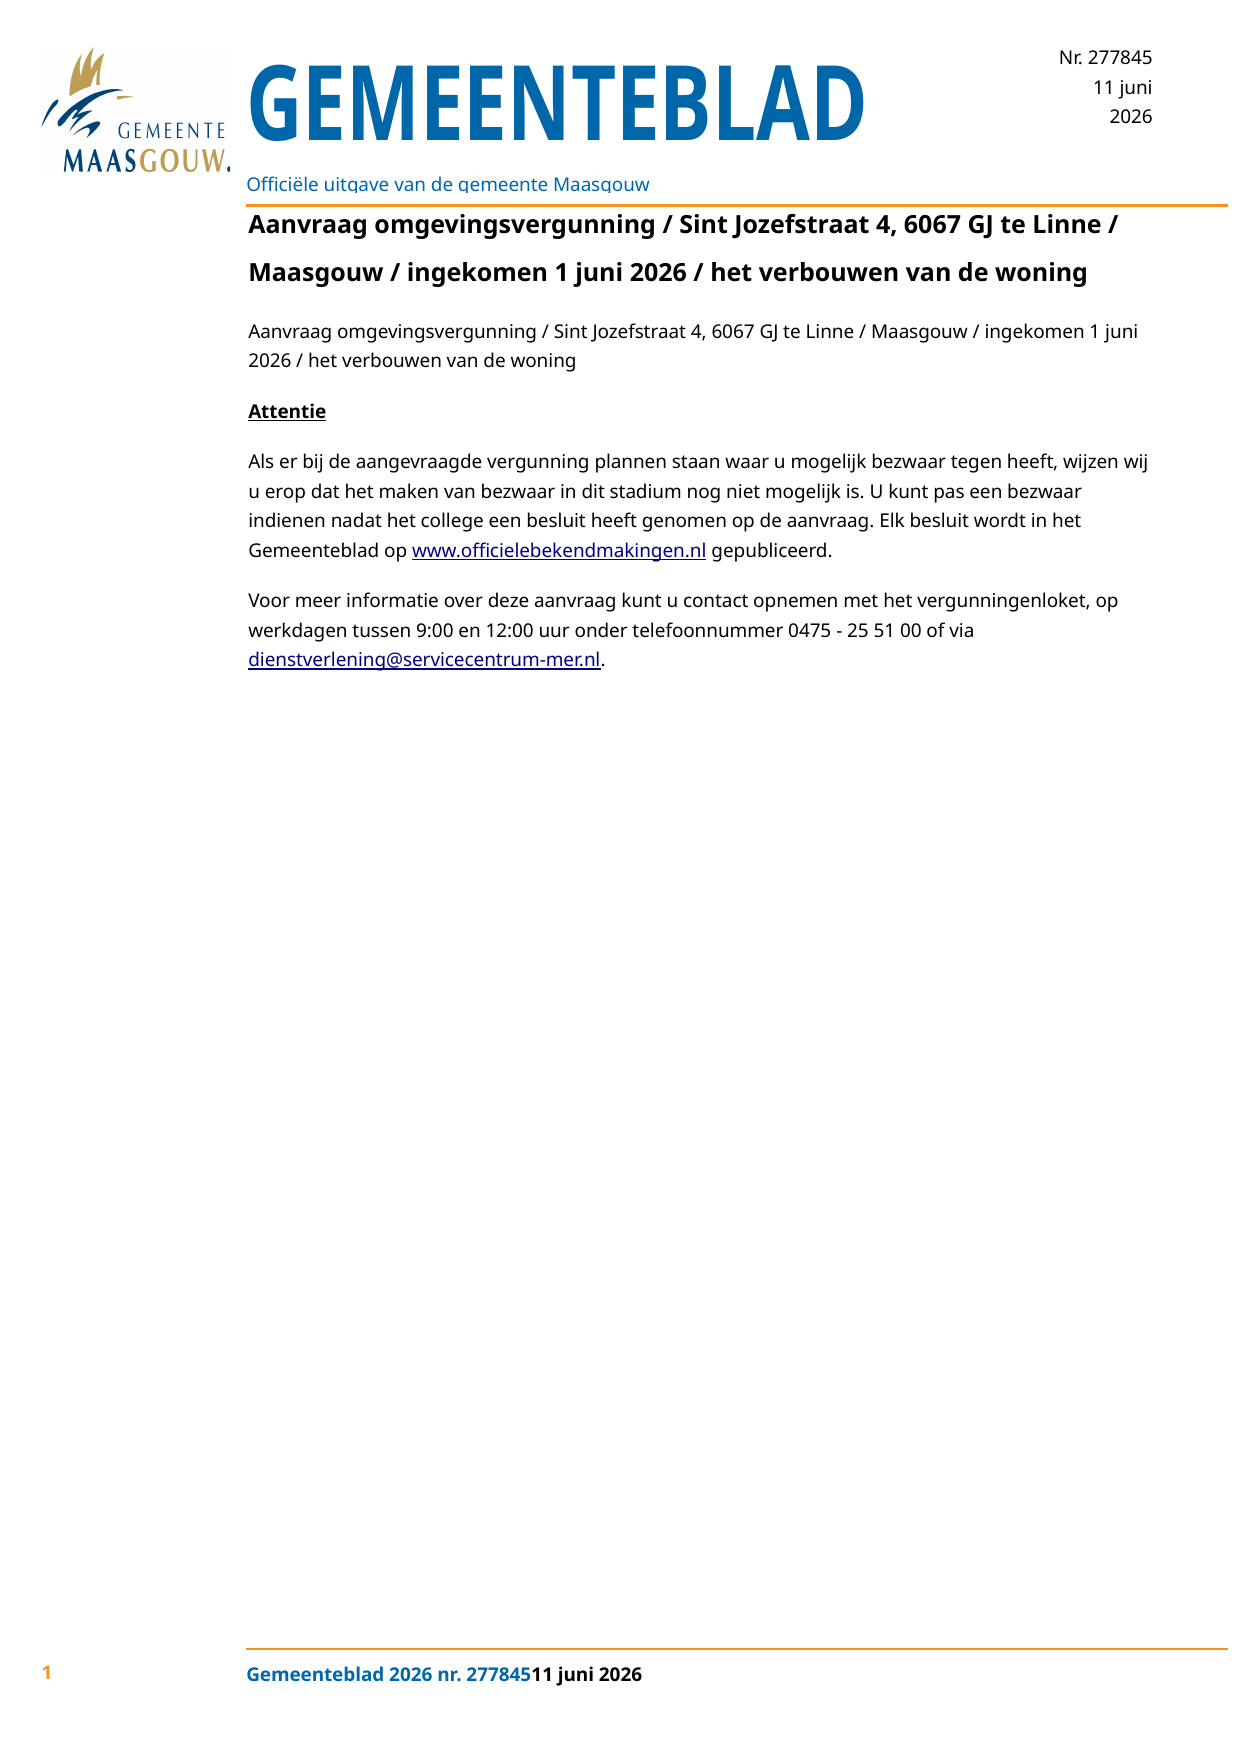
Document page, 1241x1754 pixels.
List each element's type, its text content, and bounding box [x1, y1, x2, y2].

text Als er bij de aangevraagde vergunning plannen staan waar u mogelijk bezwaar tegen heeft, wijzen wij u erop dat het maken van bezwaar in dit stadium nog niet mogelijk is. U kunt pas een bezwaar indienen nadat het college een besluit heeft genomen op de aanvraag. Elk besluit wordt in het Gemeenteblad op www.officielebekendmakingen.nl gepubliceerd. [248, 448, 1152, 563]
text Aanvraag omgevingsvergunning / Sint Jozefstraat 4, 6067 GJ te Linne / Maasgouw / ingekomen 1 juni 2026 / het verbouwen van de woning [248, 318, 1152, 373]
picture [41, 47, 231, 172]
text Attentie [248, 398, 1152, 424]
text Aanvraag omgevingsvergunning / Sint Jozefstraat 4, 6067 GJ te Linne / Maasgouw / ingekomen 1 juni 2026 / het verbouwen van de woning [248, 207, 1152, 288]
text Voor meer informatie over deze aanvraag kunt u contact opnemen met het vergunningenloket, op werkdagen tussen 9:00 en 12:00 uur onder telefoonnummer 0475 - 25 51 00 of via dienstverlening@servicecentrum-mer.nl. [248, 587, 1152, 672]
